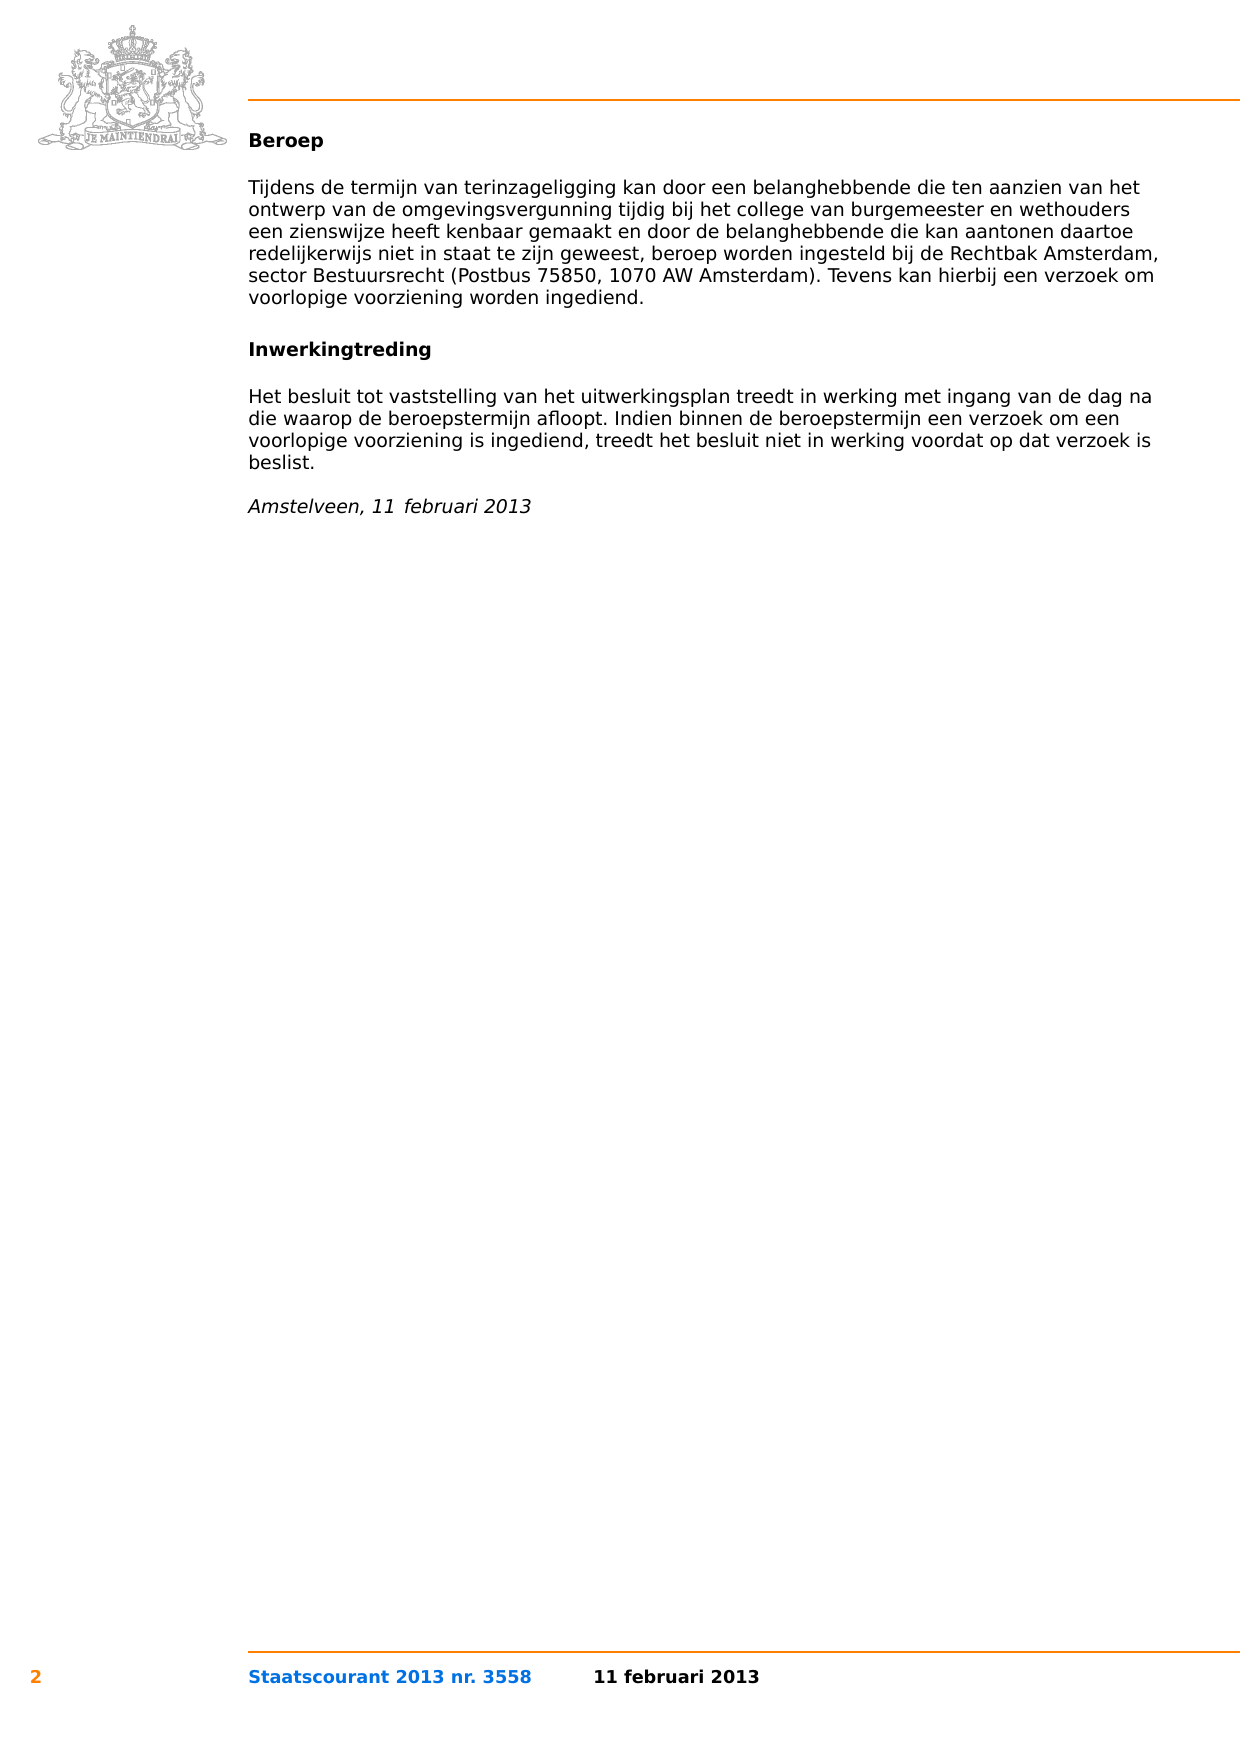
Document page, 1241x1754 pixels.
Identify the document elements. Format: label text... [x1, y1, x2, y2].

text Tijdens de termijn van terinzageligging kan door een belanghebbende die ten aanzien van het ontwerp van de omgevingsvergunning tijdig bij het college van burgemeester en wethouders een zienswijze heeft kenbaar gemaakt en door de belanghebbende die kan aantonen daartoe redelijkerwijs niet in staat te zijn geweest, beroep worden ingesteld bij de Rechtbak Amsterdam, sector Bestuursrecht (Postbus 75850, 1070 AW Amsterdam). Tevens kan hierbij een verzoek om voorlopige voorziening worden ingediend. [248, 177, 1163, 309]
subtitle Inwerkingtreding [248, 339, 1163, 361]
text Amstelveen, 11 februari 2013 [248, 496, 1163, 517]
picture [38, 25, 227, 150]
text Het besluit tot vaststelling van het uitwerkingsplan treedt in werking met ingang van de dag na die waarop de beroepstermijn afloopt. Indien binnen de beroepstermijn een verzoek om een voorlopige voorziening is ingediend, treedt het besluit niet in werking voordat op dat verzoek is beslist. [248, 386, 1163, 474]
subtitle Beroep [248, 130, 1163, 152]
